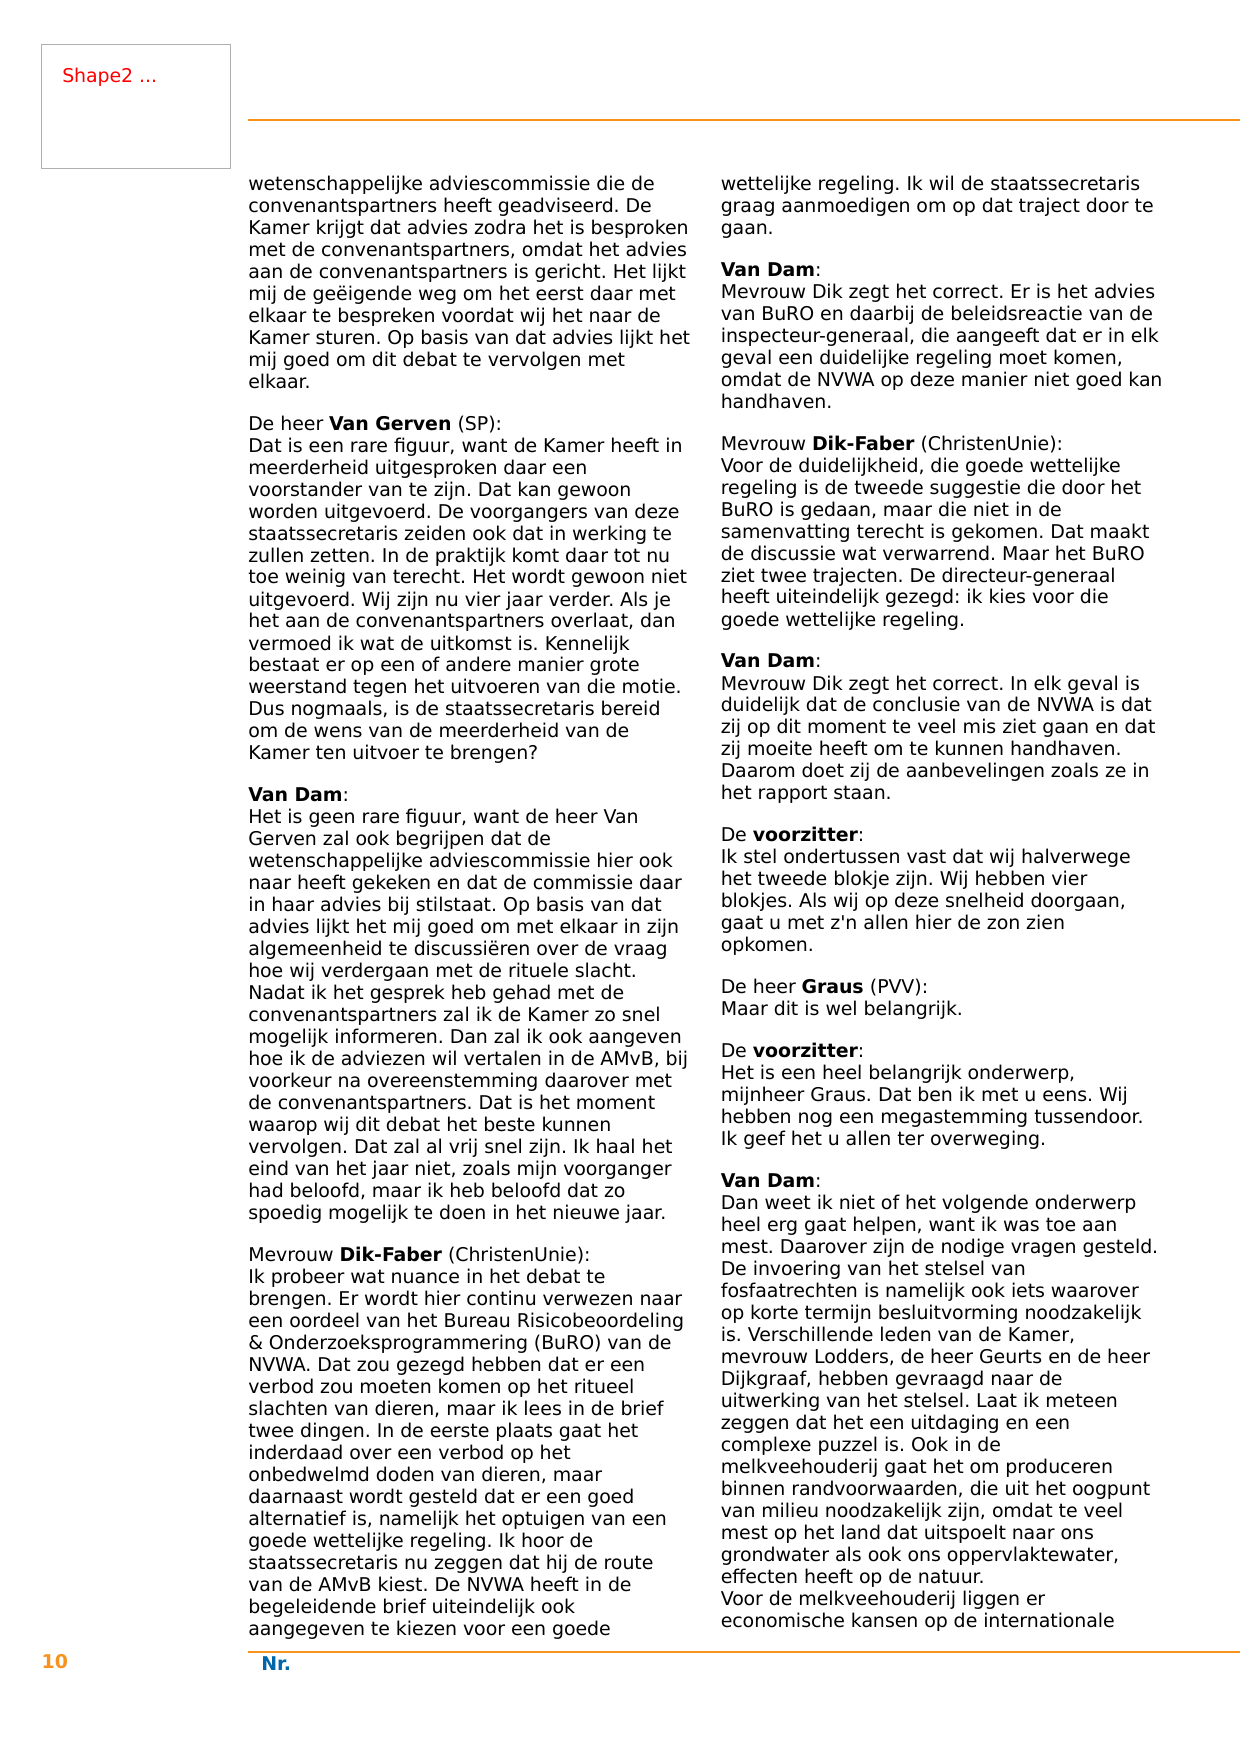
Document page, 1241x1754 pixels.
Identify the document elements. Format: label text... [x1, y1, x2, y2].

text Mevrouw Dik zegt het correct. In elk geval is duidelijk dat de conclusie van de NVWA is dat zij op dit moment te veel mis ziet gaan en dat zij moeite heeft om te kunnen handhaven. Daarom doet zij de aanbevelingen zoals ze in het rapport staan. [721, 672, 1163, 804]
text Ik stel ondertussen vast dat wij halverwege het tweede blokje zijn. Wij hebben vier blokjes. Als wij op deze snelheid doorgaan, gaat u met z'n allen hier de zon zien opkomen. [721, 846, 1163, 956]
text Maar dit is wel belangrijk. [721, 998, 1163, 1020]
text Van Dam: [721, 650, 1163, 672]
text Mevrouw Dik-Faber (ChristenUnie): [248, 1244, 691, 1266]
text Dat is een rare figuur, want de Kamer heeft in meerderheid uitgesproken daar een voorstander van te zijn. Dat kan gewoon worden uitgevoerd. De voorgangers van deze staatssecretaris zeiden ook dat in werking te zullen zetten. In de praktijk komt daar tot nu toe weinig van terecht. Het wordt gewoon niet uitgevoerd. Wij zijn nu vier jaar verder. Als je het aan de convenantspartners overlaat, dan vermoed ik wat de uitkomst is. Kennelijk bestaat er op een of andere manier grote weerstand tegen het uitvoeren van die motie. Dus nogmaals, is de staatssecretaris bereid om de wens van de meerderheid van de Kamer ten uitvoer te brengen? [248, 434, 691, 764]
text Voor de duidelijkheid, die goede wettelijke regeling is de tweede suggestie die door het BuRO is gedaan, maar die niet in de samenvatting terecht is gekomen. Dat maakt de discussie wat verwarrend. Maar het BuRO ziet twee trajecten. De directeur-generaal heeft uiteindelijk gezegd: ik kies voor die goede wettelijke regeling. [721, 454, 1163, 630]
text Het is geen rare figuur, want de heer Van Gerven zal ook begrijpen dat de wetenschappelijke adviescommissie hier ook naar heeft gekeken en dat de commissie daar in haar advies bij stilstaat. Op basis van dat advies lijkt het mij goed om met elkaar in zijn algemeenheid te discussiëren over de vraag hoe wij verdergaan met de rituele slacht. Nadat ik het gesprek heb gehad met de convenantspartners zal ik de Kamer zo snel mogelijk informeren. Dan zal ik ook aangeven hoe ik de adviezen wil vertalen in de AMvB, bij voorkeur na overeenstemming daarover met de convenantspartners. Dat is het moment waarop wij dit debat het beste kunnen vervolgen. Dat zal al vrij snel zijn. Ik haal het eind van het jaar niet, zoals mijn voorganger had beloofd, maar ik heb beloofd dat zo spoedig mogelijk te doen in het nieuwe jaar. [248, 806, 691, 1224]
text Mevrouw Dik-Faber (ChristenUnie): [721, 433, 1163, 454]
text Het is een heel belangrijk onderwerp, mijnheer Graus. Dat ben ik met u eens. Wij hebben nog een megastemming tussendoor. Ik geef het u allen ter overweging. [721, 1062, 1163, 1150]
text wetenschappelijke adviescommissie die de convenantspartners heeft geadviseerd. De Kamer krijgt dat advies zodra het is besproken met de convenantspartners, omdat het advies aan de convenantspartners is gericht. Het lijkt mij de geëigende weg om het eerst daar met elkaar te bespreken voordat wij het naar de Kamer sturen. Op basis van dat advies lijkt het mij goed om dit debat te vervolgen met elkaar. [248, 173, 691, 393]
text wettelijke regeling. Ik wil de staatssecretaris graag aanmoedigen om op dat traject door te gaan. [721, 173, 1163, 239]
text Van Dam: [248, 784, 691, 806]
text De heer Graus (PVV): [721, 976, 1163, 998]
text Dan weet ik niet of het volgende onderwerp heel erg gaat helpen, want ik was toe aan mest. Daarover zijn de nodige vragen gesteld. De invoering van het stelsel van fosfaatrechten is namelijk ook iets waarover op korte termijn besluitvorming noodzakelijk is. Verschillende leden van de Kamer, mevrouw Lodders, de heer Geurts en de heer Dijkgraaf, hebben gevraagd naar de uitwerking van het stelsel. Laat ik meteen zeggen dat het een uitdaging en een complexe puzzel is. Ook in de melkveehouderij gaat het om produceren binnen randvoorwaarden, die uit het oogpunt van milieu noodzakelijk zijn, omdat te veel mest op het land dat uitspoelt naar ons grondwater als ook ons oppervlaktewater, effecten heeft op de natuur. [721, 1192, 1163, 1588]
text Voor de melkveehouderij liggen er economische kansen op de internationale [721, 1588, 1163, 1632]
text Ik probeer wat nuance in het debat te brengen. Er wordt hier continu verwezen naar een oordeel van het Bureau Risicobeoordeling & Onderzoeksprogrammering (BuRO) van de NVWA. Dat zou gezegd hebben dat er een verbod zou moeten komen op het ritueel slachten van dieren, maar ik lees in de brief twee dingen. In de eerste plaats gaat het inderdaad over een verbod op het onbedwelmd doden van dieren, maar daarnaast wordt gesteld dat er een goed alternatief is, namelijk het optuigen van een goede wettelijke regeling. Ik hoor de staatssecretaris nu zeggen dat hij de route van de AMvB kiest. De NVWA heeft in de begeleidende brief uiteindelijk ook aangegeven te kiezen voor een goede [248, 1266, 691, 1639]
text De voorzitter: [721, 824, 1163, 846]
text Mevrouw Dik zegt het correct. Er is het advies van BuRO en daarbij de beleidsreactie van de inspecteur-generaal, die aangeeft dat er in elk geval een duidelijke regeling moet komen, omdat de NVWA op deze manier niet goed kan handhaven. [721, 281, 1163, 413]
text Van Dam: [721, 1170, 1163, 1192]
text De voorzitter: [721, 1040, 1163, 1062]
text Van Dam: [721, 259, 1163, 281]
text De heer Van Gerven (SP): [248, 413, 691, 434]
